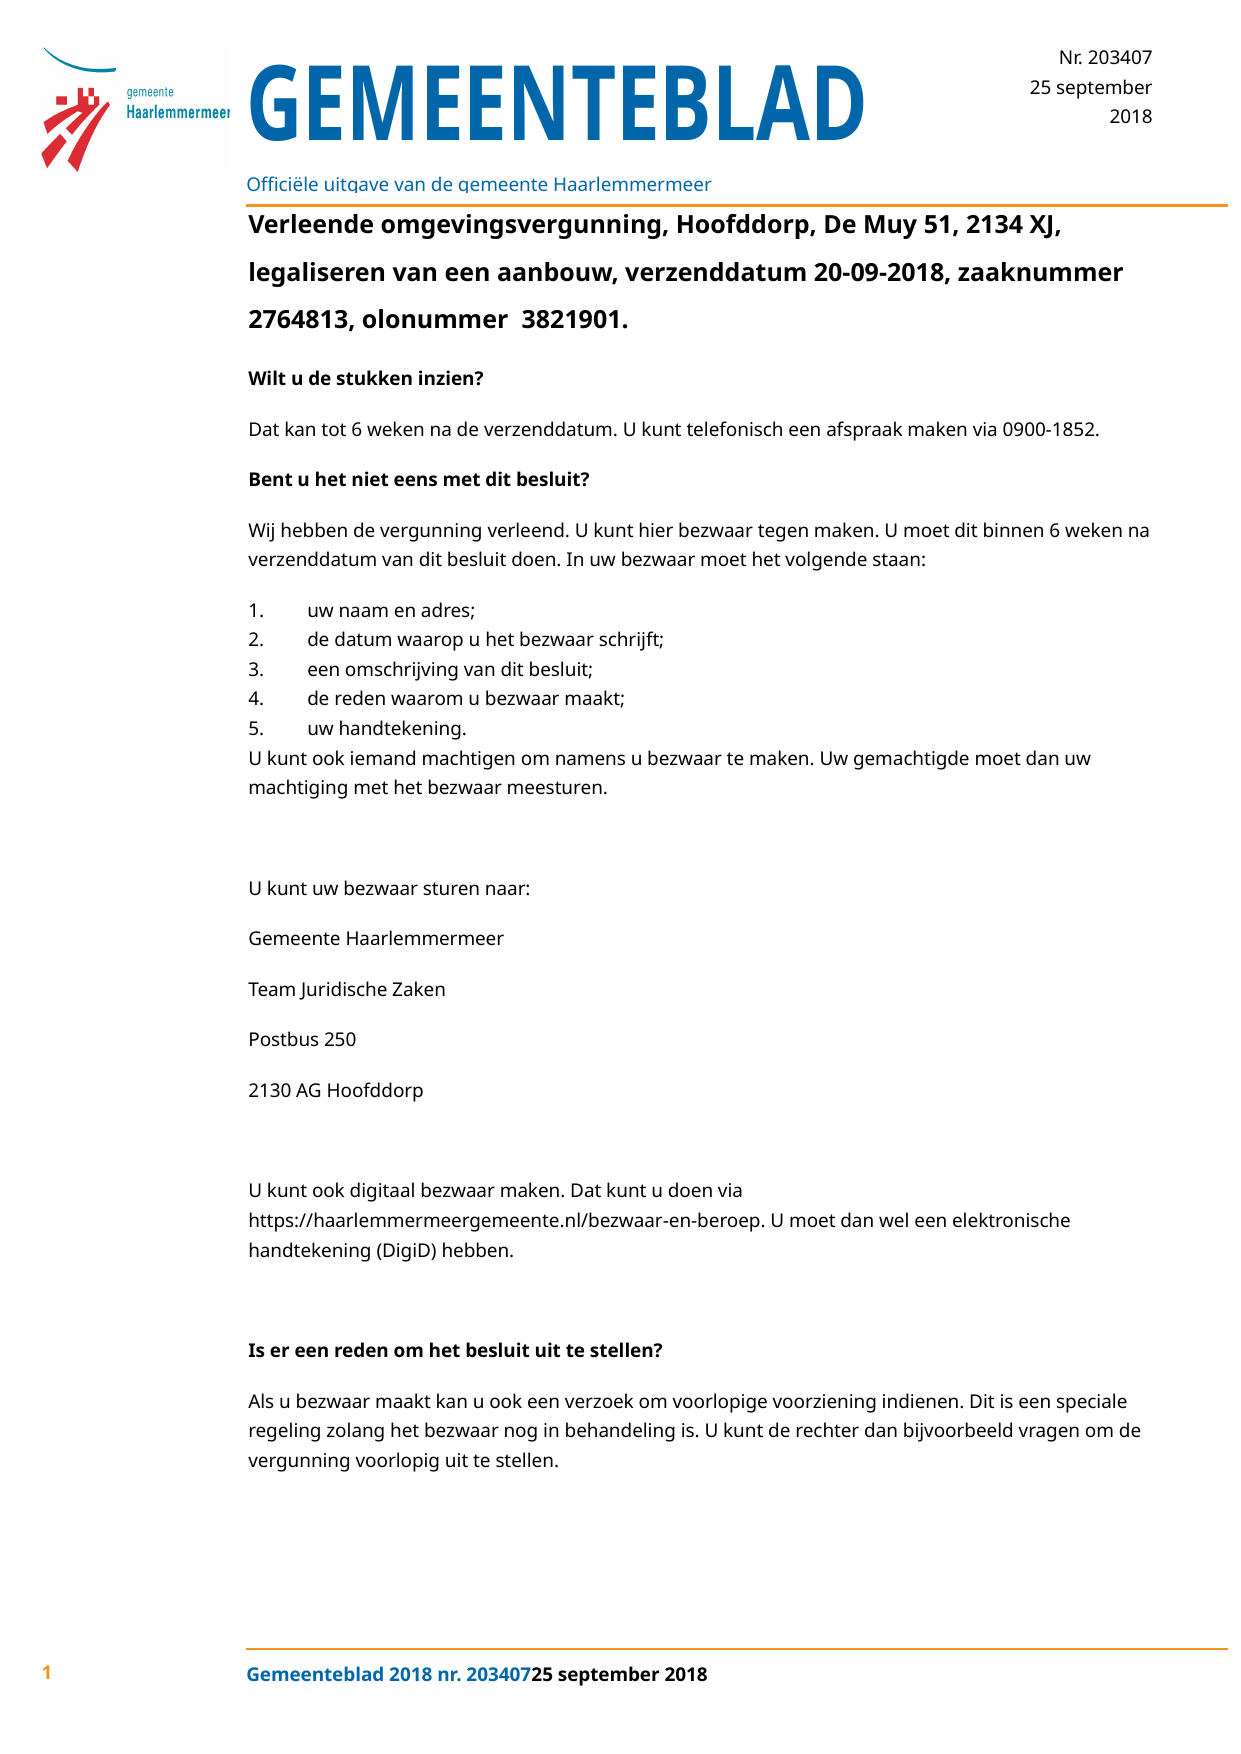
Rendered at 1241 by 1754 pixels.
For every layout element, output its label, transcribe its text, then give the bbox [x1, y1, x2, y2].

list de reden waarom u bezwaar maakt; [248, 686, 1152, 711]
text Verleende omgevingsvergunning, Hoofddorp, De Muy 51, 2134 XJ, legaliseren van een aanbouw, verzenddatum 20-09-2018, zaaknummer 2764813, olonummer 3821901. [248, 207, 1152, 336]
text U kunt ook iemand machtigen om namens u bezwaar te maken. Uw gemachtigde moet dan uw machtiging met het bezwaar meesturen. [248, 745, 1152, 800]
text U kunt uw bezwaar sturen naar: [248, 875, 1152, 901]
text U kunt ook digitaal bezwaar maken. Dat kunt u doen via https://haarlemmermeergemeente.nl/bezwaar-en-beroep. U moet dan wel een elektronische handtekening (DigiD) hebben. [248, 1178, 1152, 1262]
text Wij hebben de vergunning verleend. U kunt hier bezwaar tegen maken. U moet dit binnen 6 weken na verzenddatum van dit besluit doen. In uw bezwaar moet het volgende staan: [248, 517, 1152, 572]
list uw naam en adres; [248, 597, 1152, 622]
text Gemeente Haarlemmermeer [248, 926, 1152, 951]
picture [41, 47, 231, 172]
text Bent u het niet eens met dit besluit? [248, 466, 1152, 492]
list een omschrijving van dit besluit; [248, 656, 1152, 682]
text Is er een reden om het besluit uit te stellen? [248, 1338, 1152, 1363]
text Postbus 250 [248, 1026, 1152, 1052]
list uw handtekening. [248, 715, 1152, 741]
text Team Juridische Zaken [248, 976, 1152, 1002]
text Als u bezwaar maakt kan u ook een verzoek om voorlopige voorziening indienen. Dit is een speciale regeling zolang het bezwaar nog in behandeling is. U kunt de rechter dan bijvoorbeeld vragen om de vergunning voorlopig uit te stellen. [248, 1388, 1152, 1473]
text Wilt u de stukken inzien? [248, 366, 1152, 391]
text Dat kan tot 6 weken na de verzenddatum. U kunt telefonisch een afspraak maken via 0900-1852. [248, 416, 1152, 442]
list de datum waarop u het bezwaar schrijft; [248, 626, 1152, 652]
text 2130 AG Hoofddorp [248, 1077, 1152, 1102]
